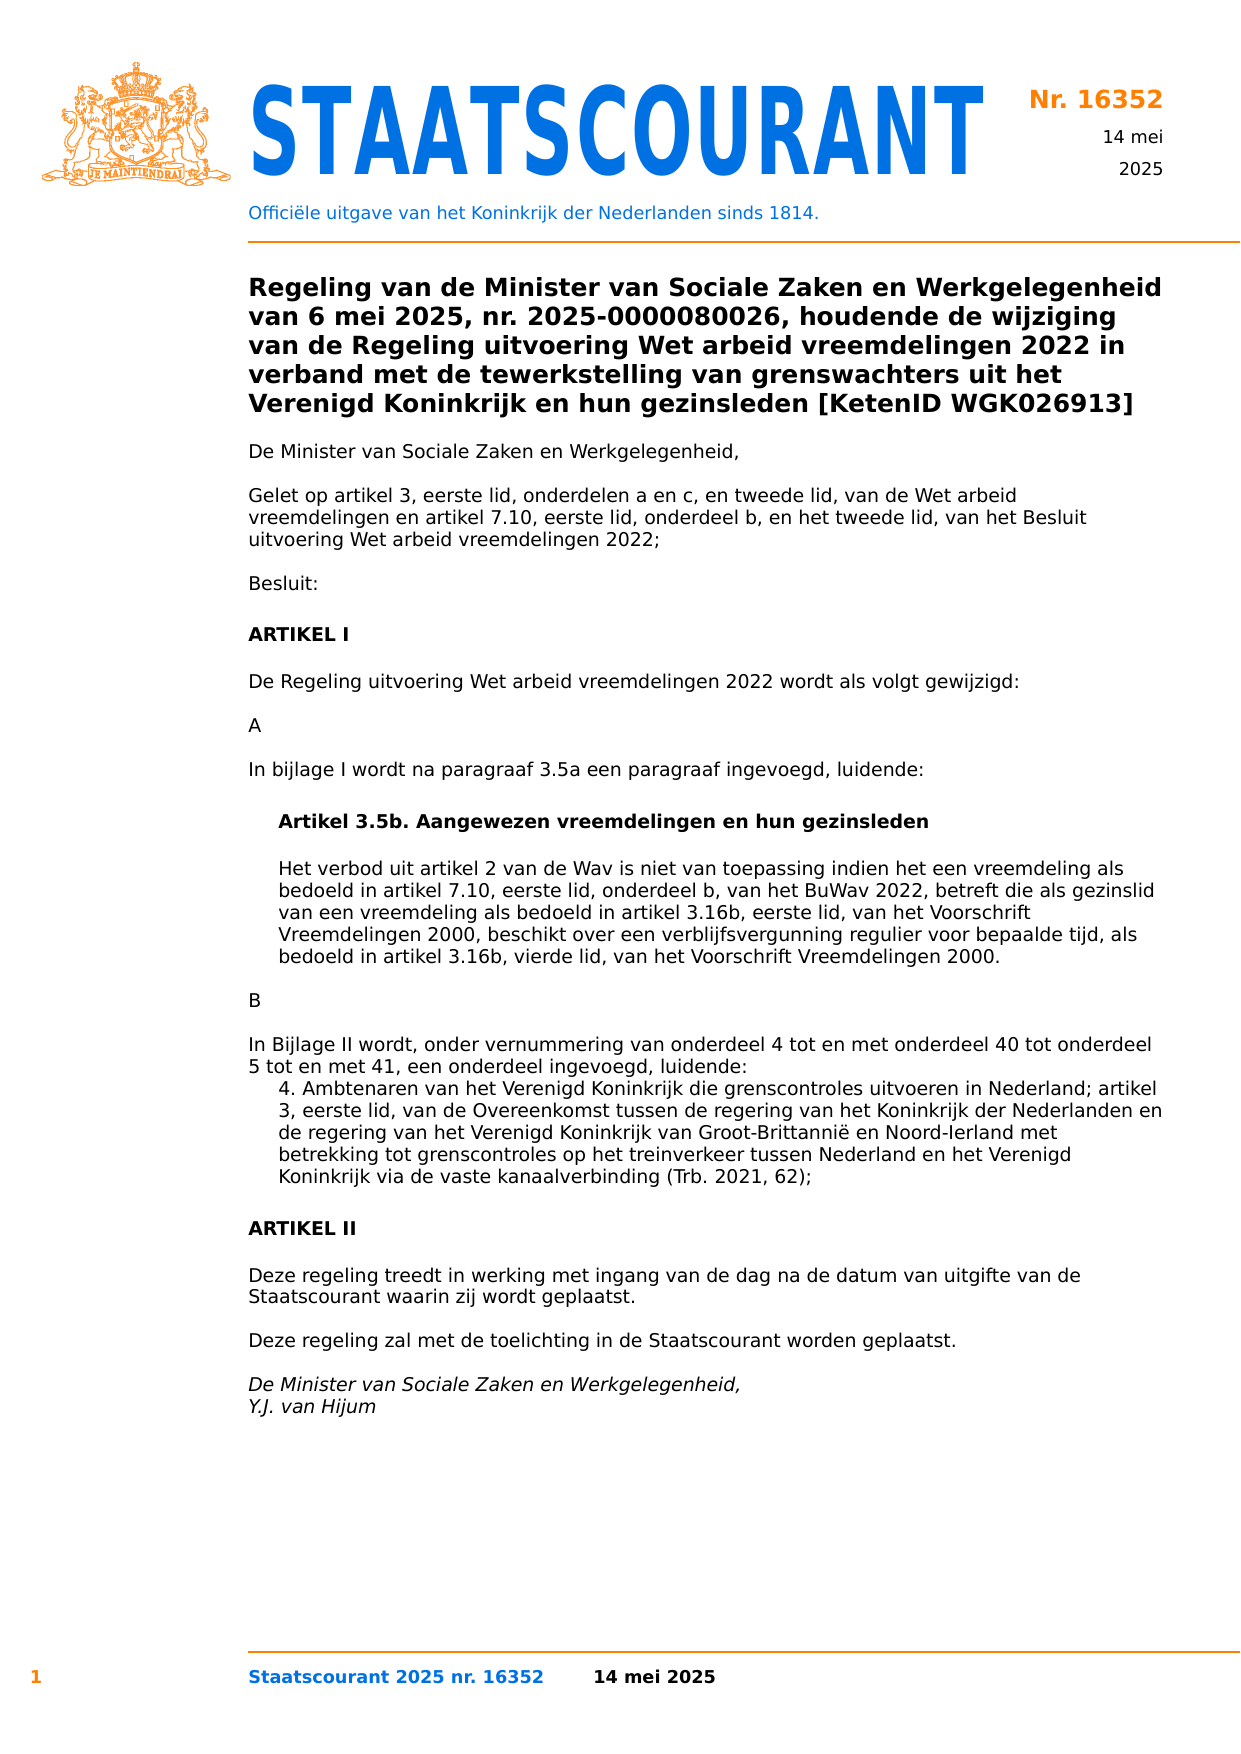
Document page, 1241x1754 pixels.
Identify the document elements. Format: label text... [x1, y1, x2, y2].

subtitle Regeling van de Minister van Sociale Zaken en Werkgelegenheid van 6 mei 2025, nr. 2025-0000080026, houdende de wijziging van de Regeling uitvoering Wet arbeid vreemdelingen 2022 in verband met de tewerkstelling van grenswachters uit het Verenigd Koninkrijk en hun gezinsleden [KetenID WGK026913] [248, 273, 1163, 419]
subtitle ARTIKEL II [248, 1217, 1163, 1239]
text 4. Ambtenaren van het Verenigd Koninkrijk die grenscontroles uitvoeren in Nederland; artikel 3, eerste lid, van de Overeenkomst tussen de regering van het Koninkrijk der Nederlanden en de regering van het Verenigd Koninkrijk van Groot-Brittannië en Noord-Ierland met betrekking tot grenscontroles op het treinverkeer tussen Nederland en het Verenigd Koninkrijk via de vaste kanaalverbinding (Trb. 2021, 62); [278, 1078, 1163, 1187]
text Deze regeling zal met de toelichting in de Staatscourant worden geplaatst. [248, 1330, 1163, 1352]
text De Minister van Sociale Zaken en Werkgelegenheid, Y.J. van Hijum [248, 1374, 1163, 1418]
table_header STAATSCOURANT [248, 62, 998, 203]
table_cell Officiële uitgave van het Koninkrijk der Nederlanden sinds 1814. [248, 203, 1240, 241]
text A [248, 715, 1163, 737]
table_cell 2025 [998, 153, 1240, 203]
table_cell 14 mei [998, 121, 1240, 153]
table_header Nr. 16352 [998, 62, 1240, 121]
table_header [25, 62, 248, 241]
text Gelet op artikel 3, eerste lid, onderdelen a en c, en tweede lid, van de Wet arbeid vreemdelingen en artikel 7.10, eerste lid, onderdeel b, en het tweede lid, van het Besluit uitvoering Wet arbeid vreemdelingen 2022; [248, 484, 1163, 551]
text De Regeling uitvoering Wet arbeid vreemdelingen 2022 wordt als volgt gewijzigd: [248, 671, 1163, 693]
text Deze regeling treedt in werking met ingang van de dag na de datum van uitgifte van de Staatscourant waarin zij wordt geplaatst. [248, 1264, 1163, 1308]
text B [248, 990, 1163, 1012]
subtitle ARTIKEL I [248, 624, 1163, 646]
picture [41, 62, 231, 186]
text De Minister van Sociale Zaken en Werkgelegenheid, [248, 441, 1163, 463]
text In Bijlage II wordt, onder vernummering van onderdeel 4 tot en met onderdeel 40 tot onderdeel 5 tot en met 41, een onderdeel ingevoegd, luidende: [248, 1034, 1163, 1078]
text Besluit: [248, 572, 1163, 594]
text Het verbod uit artikel 2 van de Wav is niet van toepassing indien het een vreemdeling als bedoeld in artikel 7.10, eerste lid, onderdeel b, van het BuWav 2022, betreft die als gezinslid van een vreemdeling als bedoeld in artikel 3.16b, eerste lid, van het Voorschrift Vreemdelingen 2000, beschikt over een verblijfsvergunning regulier voor bepaalde tijd, als bedoeld in artikel 3.16b, vierde lid, van het Voorschrift Vreemdelingen 2000. [278, 858, 1163, 968]
subtitle Artikel 3.5b. Aangewezen vreemdelingen en hun gezinsleden [278, 811, 1163, 833]
text In bijlage I wordt na paragraaf 3.5a een paragraaf ingevoegd, luidende: [248, 759, 1163, 781]
